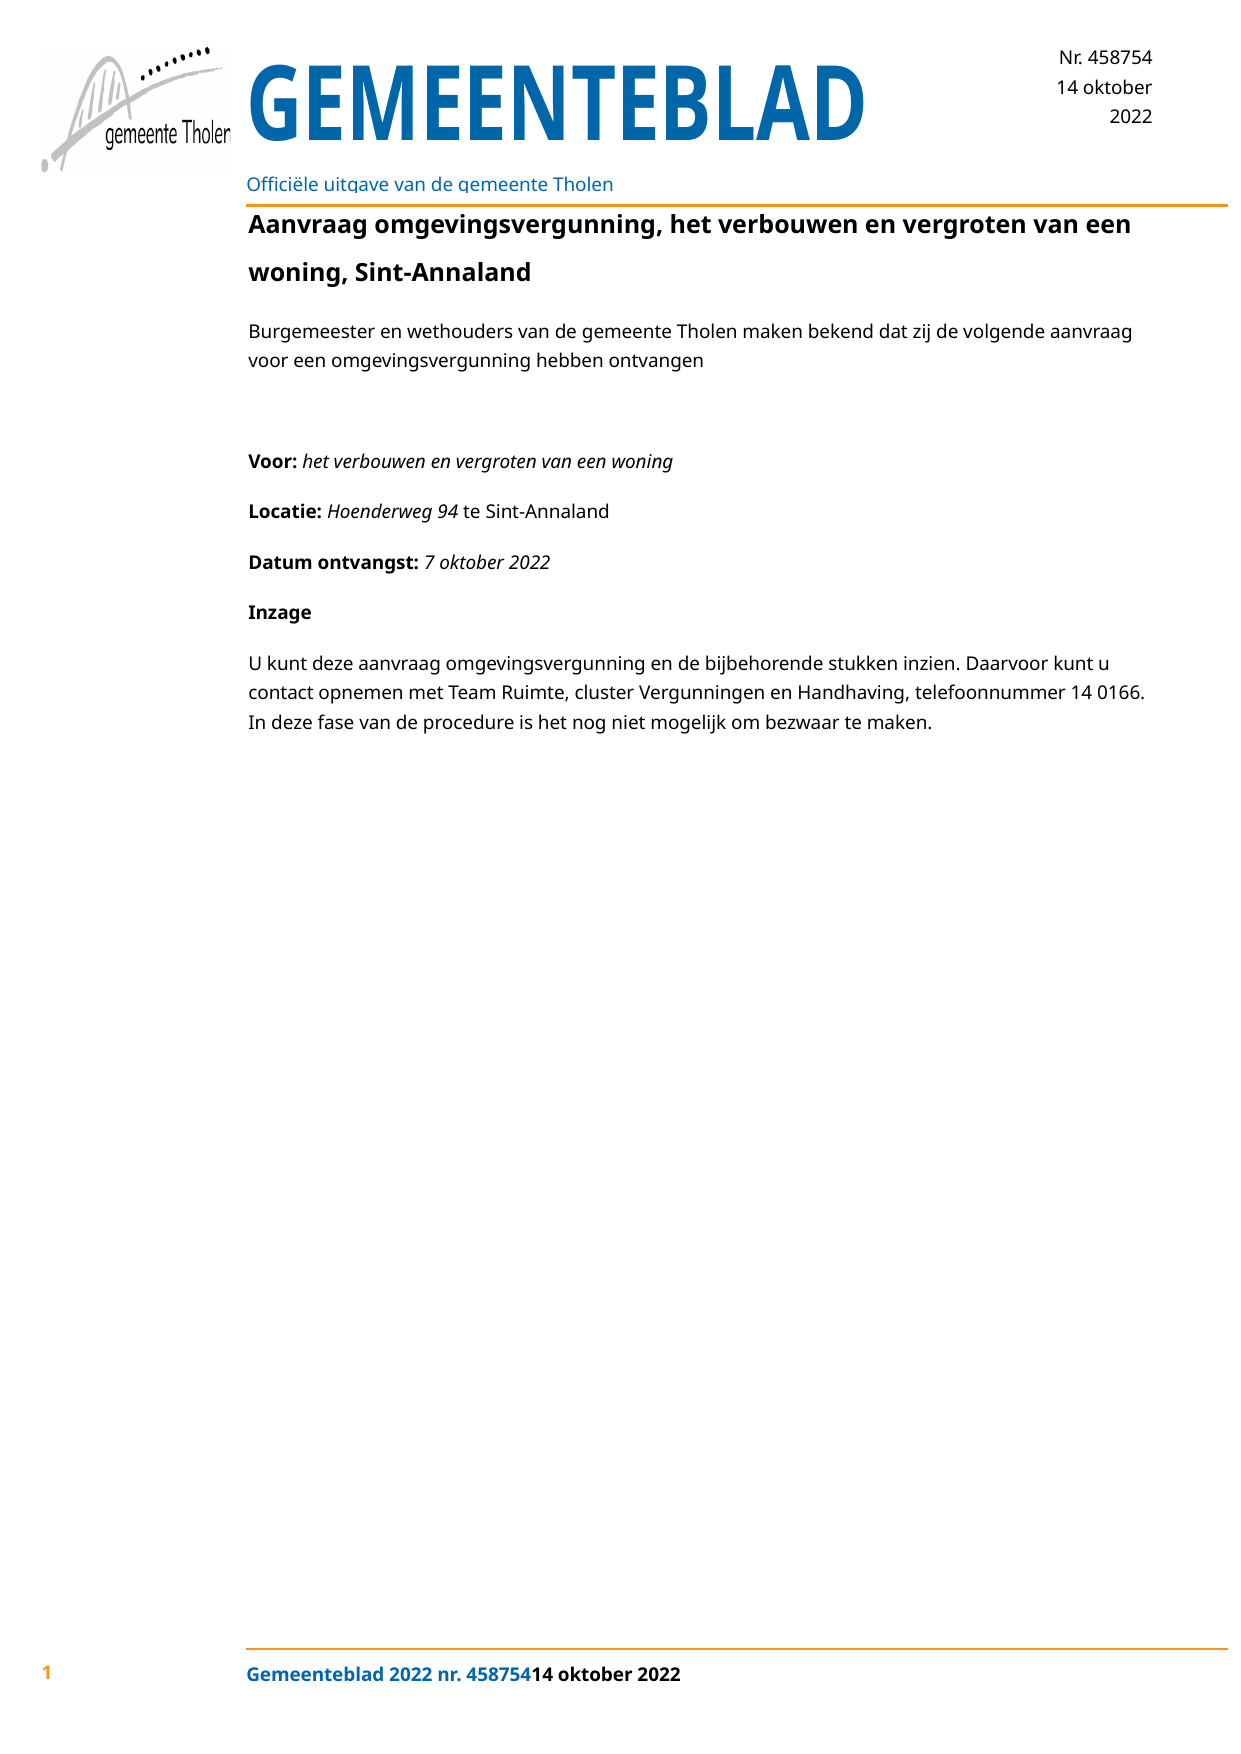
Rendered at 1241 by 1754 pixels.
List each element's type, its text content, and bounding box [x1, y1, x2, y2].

text Locatie: Hoenderweg 94 te Sint-Annaland [248, 499, 1152, 524]
text Voor: het verbouwen en vergroten van een woning [248, 448, 1152, 474]
text Aanvraag omgevingsvergunning, het verbouwen en vergroten van een woning, Sint-Annaland [248, 207, 1152, 288]
picture [41, 47, 231, 172]
text Inzage [248, 599, 1152, 625]
text Datum ontvangst: 7 oktober 2022 [248, 549, 1152, 575]
text Burgemeester en wethouders van de gemeente Tholen maken bekend dat zij de volgende aanvraag voor een omgevingsvergunning hebben ontvangen [248, 318, 1152, 373]
text U kunt deze aanvraag omgevingsvergunning en de bijbehorende stukken inzien. Daarvoor kunt u contact opnemen met Team Ruimte, cluster Vergunningen en Handhaving, telefoonnummer 14 0166. In deze fase van de procedure is het nog niet mogelijk om bezwaar te maken. [248, 650, 1152, 735]
